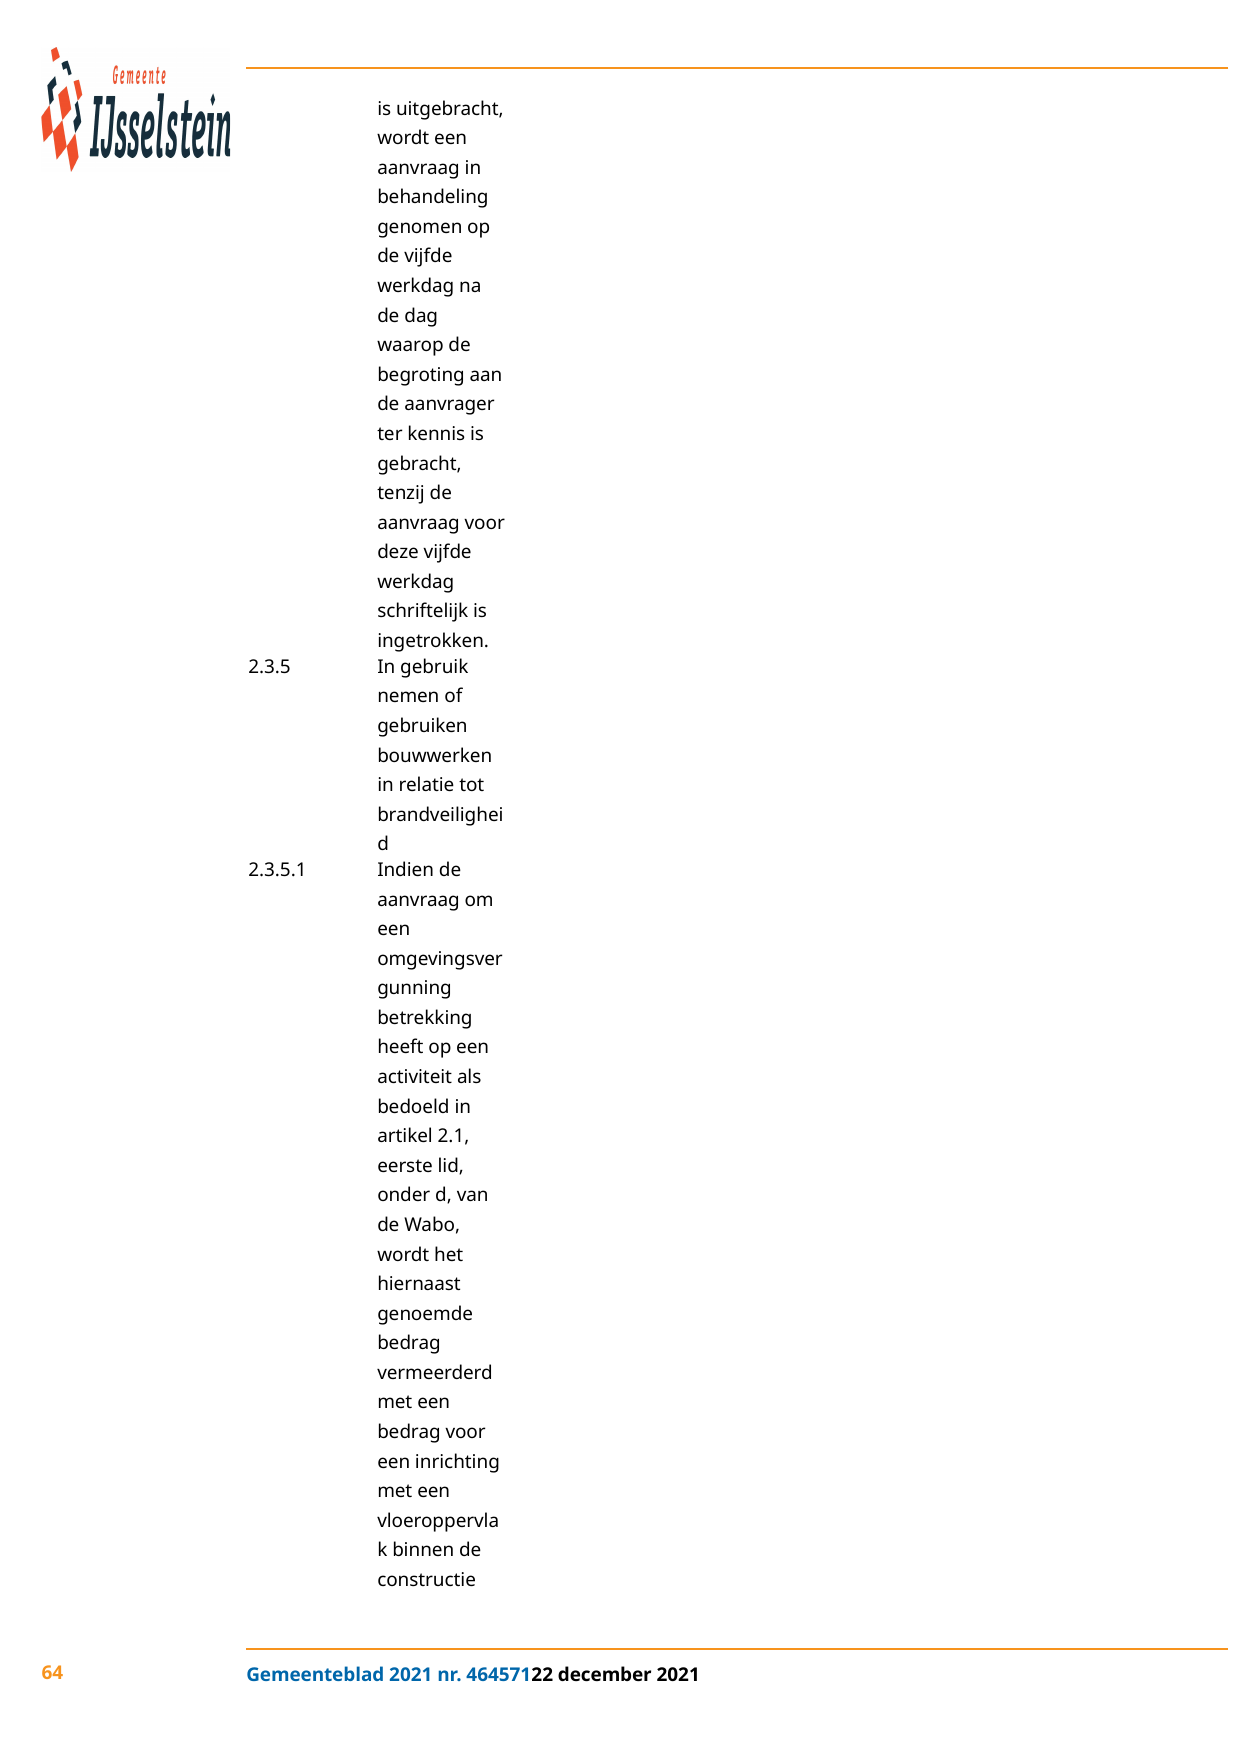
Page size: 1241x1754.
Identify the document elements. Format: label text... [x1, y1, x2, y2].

table_cell is uitgebracht, wordt een aanvraag in behandeling genomen op de vijfde werkdag na de dag waarop de begroting aan de aanvrager ter kennis is gebracht, tenzij de aanvraag voor deze vijfde werkdag schriftelijk is ingetrokken. [377, 95, 506, 653]
picture [41, 47, 231, 172]
table_cell [248, 95, 377, 653]
table_cell In gebruik nemen of gebruiken bouwwerken in relatie tot brandveiligheid [377, 653, 506, 856]
table_cell 2.3.5 [248, 653, 377, 856]
table_cell Indien de aanvraag om een omgevingsvergunning betrekking heeft op een activiteit als bedoeld in artikel 2.1, eerste lid, onder d, van de Wabo, wordt het hiernaast genoemde bedrag vermeerderd met een bedrag voor een inrichting met een vloeroppervlak binnen de constructie [377, 856, 506, 1592]
table_cell [506, 653, 635, 856]
table_cell 2.3.5.1 [248, 856, 377, 1592]
table_cell [506, 95, 635, 653]
table_cell [506, 856, 635, 1592]
